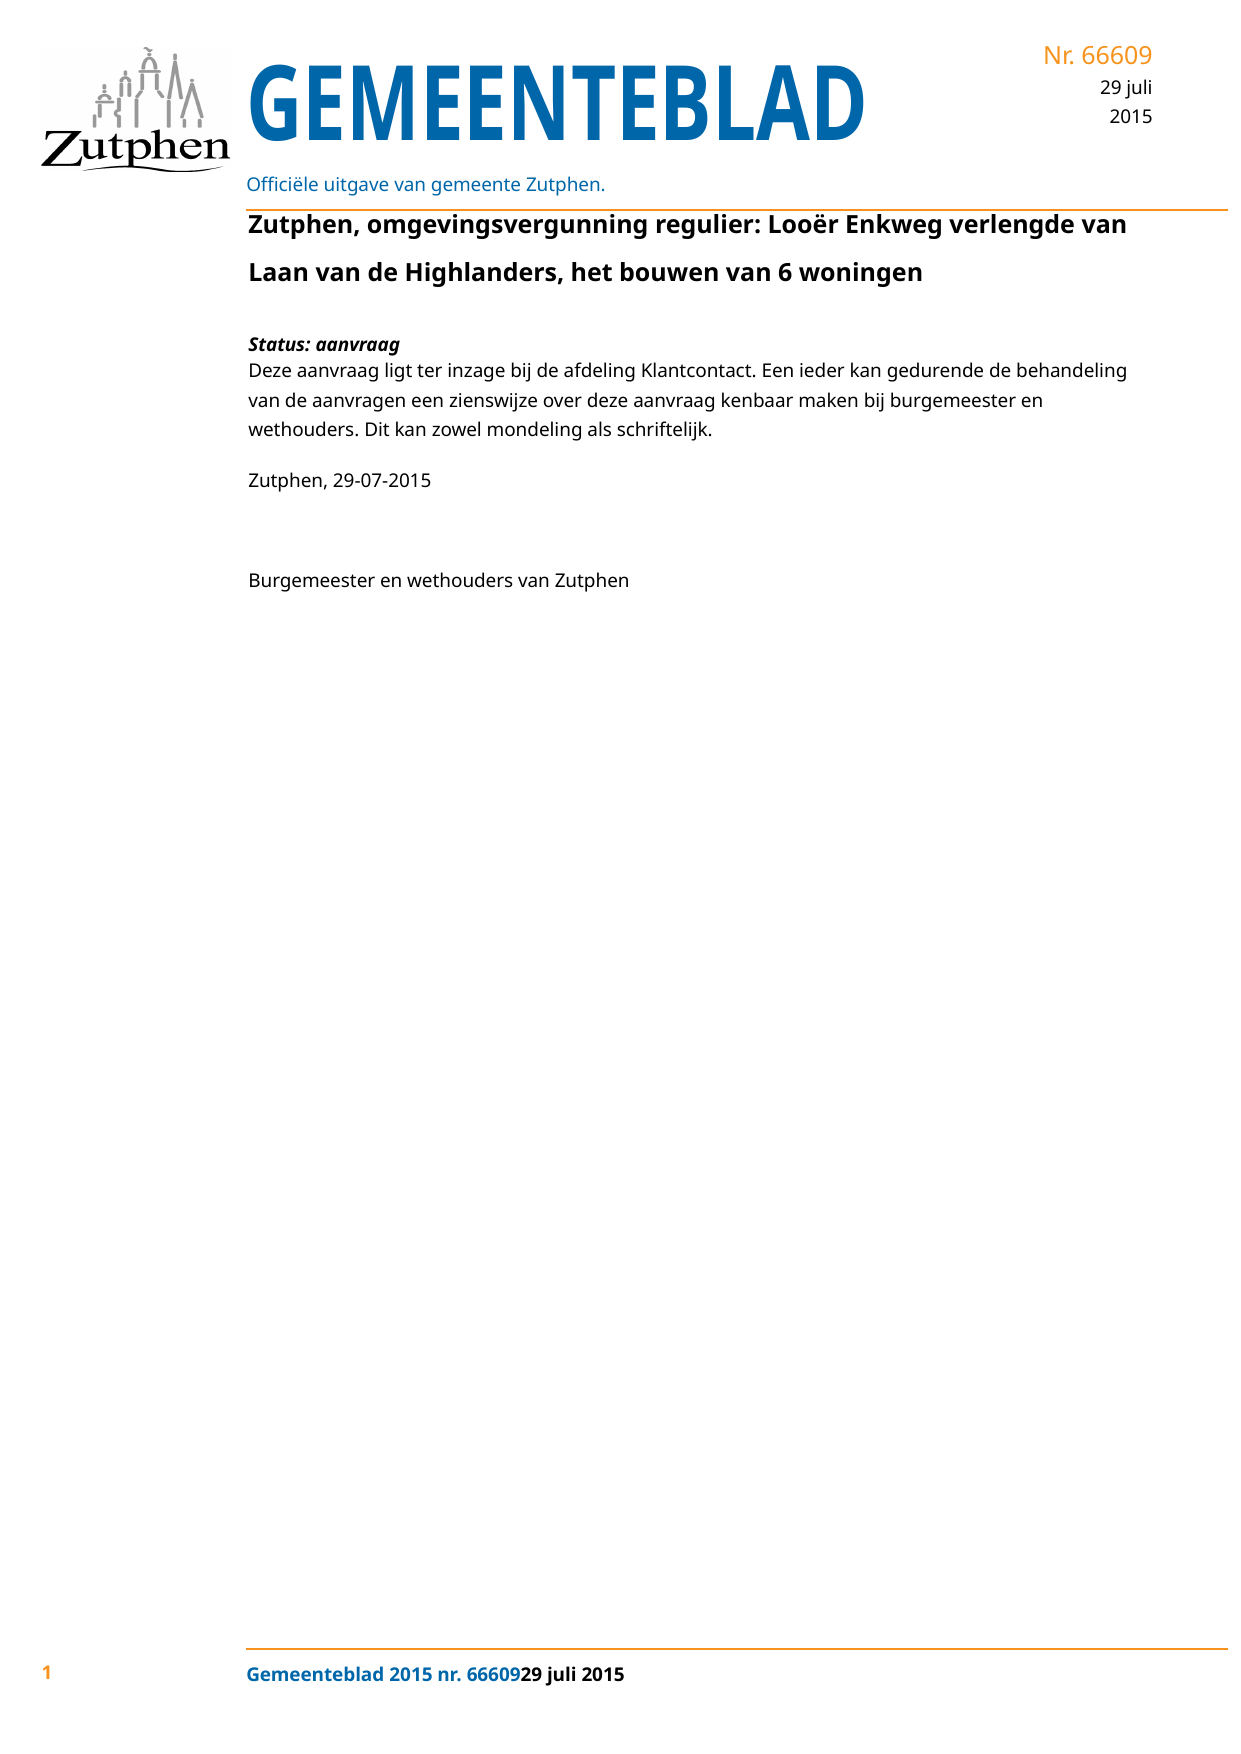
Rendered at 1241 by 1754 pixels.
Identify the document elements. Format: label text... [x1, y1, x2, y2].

text Zutphen, 29-07-2015 [248, 467, 1152, 492]
text Deze aanvraag ligt ter inzage bij de afdeling Klantcontact. Een ieder kan gedurende de behandeling van de aanvragen een zienswijze over deze aanvraag kenbaar maken bij burgemeester en wethouders. Dit kan zowel mondeling als schriftelijk. [248, 357, 1152, 442]
picture [41, 47, 231, 172]
text Status: aanvraag [248, 331, 1152, 357]
text Zutphen, omgevingsvergunning regulier: Looër Enkweg verlengde van Laan van de Highlanders, het bouwen van 6 woningen [248, 211, 1152, 288]
text Burgemeester en wethouders van Zutphen [248, 568, 1152, 593]
